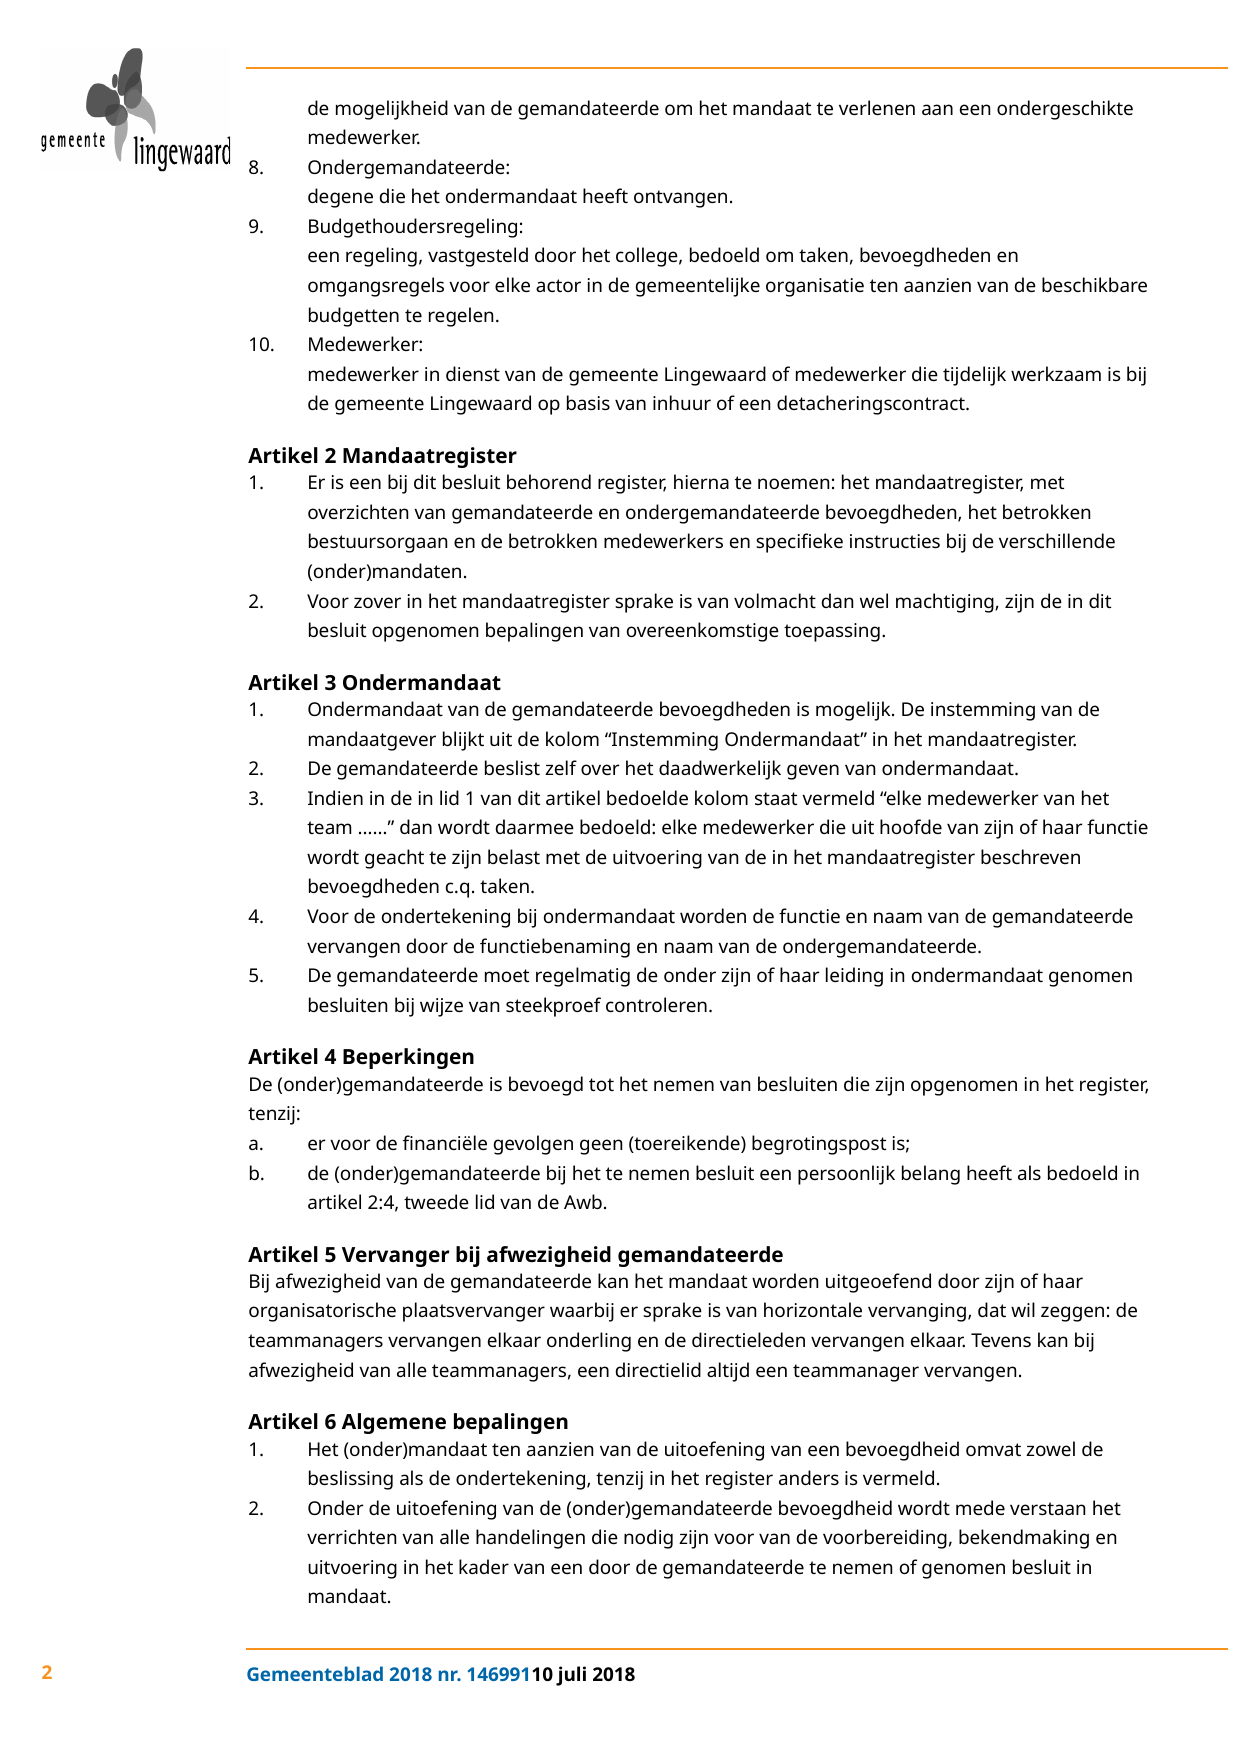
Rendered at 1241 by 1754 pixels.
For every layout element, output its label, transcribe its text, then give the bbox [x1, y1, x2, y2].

list Ondermandaat van de gemandateerde bevoegdheden is mogelijk. De instemming van de mandaatgever blijkt uit de kolom “Instemming Ondermandaat” in het mandaatregister. [248, 696, 1152, 752]
list Medewerker: [248, 331, 1152, 357]
picture [41, 47, 231, 172]
list Voor de ondertekening bij ondermandaat worden de functie en naam van de gemandateerde vervangen door de functiebenaming en naam van de ondergemandateerde. [248, 903, 1152, 959]
list Voor zover in het mandaatregister sprake is van volmacht dan wel machtiging, zijn de in dit besluit opgenomen bepalingen van overeenkomstige toepassing. [248, 588, 1152, 643]
text Artikel 5 Vervanger bij afwezigheid gemandateerde [248, 1240, 1152, 1268]
list degene die het ondermandaat heeft ontvangen. [248, 183, 1152, 209]
text Artikel 6 Algemene bepalingen [248, 1407, 1152, 1436]
list De gemandateerde beslist zelf over het daadwerkelijk geven van ondermandaat. [248, 755, 1152, 781]
list de mogelijkheid van de gemandateerde om het mandaat te verlenen aan een ondergeschikte medewerker. [248, 95, 1152, 150]
list Indien in de in lid 1 van dit artikel bedoelde kolom staat vermeld “elke medewerker van het team ……” dan wordt daarmee bedoeld: elke medewerker die uit hoofde van zijn of haar functie wordt geacht te zijn belast met de uitvoering van de in het mandaatregister beschreven bevoegdheden c.q. taken. [248, 785, 1152, 899]
list Het (onder)mandaat ten aanzien van de uitoefening van een bevoegdheid omvat zowel de beslissing als de ondertekening, tenzij in het register anders is vermeld. [248, 1436, 1152, 1491]
text Bij afwezigheid van de gemandateerde kan het mandaat worden uitgeoefend door zijn of haar organisatorische plaatsvervanger waarbij er sprake is van horizontale vervanging, dat wil zeggen: de teammanagers vervangen elkaar onderling en de directieleden vervangen elkaar. Tevens kan bij afwezigheid van alle teammanagers, een directielid altijd een teammanager vervangen. [248, 1268, 1152, 1383]
list medewerker in dienst van de gemeente Lingewaard of medewerker die tijdelijk werkzaam is bij de gemeente Lingewaard op basis van inhuur of een detacheringscontract. [248, 361, 1152, 416]
list De gemandateerde moet regelmatig de onder zijn of haar leiding in ondermandaat genomen besluiten bij wijze van steekproef controleren. [248, 962, 1152, 1018]
text Artikel 2 Mandaatregister [248, 441, 1152, 469]
list Budgethoudersregeling: [248, 213, 1152, 239]
text De (onder)gemandateerde is bevoegd tot het nemen van besluiten die zijn opgenomen in het register, tenzij: [248, 1071, 1152, 1126]
text Artikel 4 Beperkingen [248, 1042, 1152, 1071]
list er voor de financiële gevolgen geen (toereikende) begrotingspost is; [248, 1130, 1152, 1156]
list een regeling, vastgesteld door het college, bedoeld om taken, bevoegdheden en omgangsregels voor elke actor in de gemeentelijke organisatie ten aanzien van de beschikbare budgetten te regelen. [248, 243, 1152, 328]
list Ondergemandateerde: [248, 154, 1152, 180]
list de (onder)gemandateerde bij het te nemen besluit een persoonlijk belang heeft als bedoeld in artikel 2:4, tweede lid van de Awb. [248, 1160, 1152, 1215]
text Artikel 3 Ondermandaat [248, 668, 1152, 696]
list Er is een bij dit besluit behorend register, hierna te noemen: het mandaatregister, met overzichten van gemandateerde en ondergemandateerde bevoegdheden, het betrokken bestuursorgaan en de betrokken medewerkers en specifieke instructies bij de verschillende (onder)mandaten. [248, 469, 1152, 584]
list Onder de uitoefening van de (onder)gemandateerde bevoegdheid wordt mede verstaan het verrichten van alle handelingen die nodig zijn voor van de voorbereiding, bekendmaking en uitvoering in het kader van een door de gemandateerde te nemen of genomen besluit in mandaat. [248, 1495, 1152, 1609]
